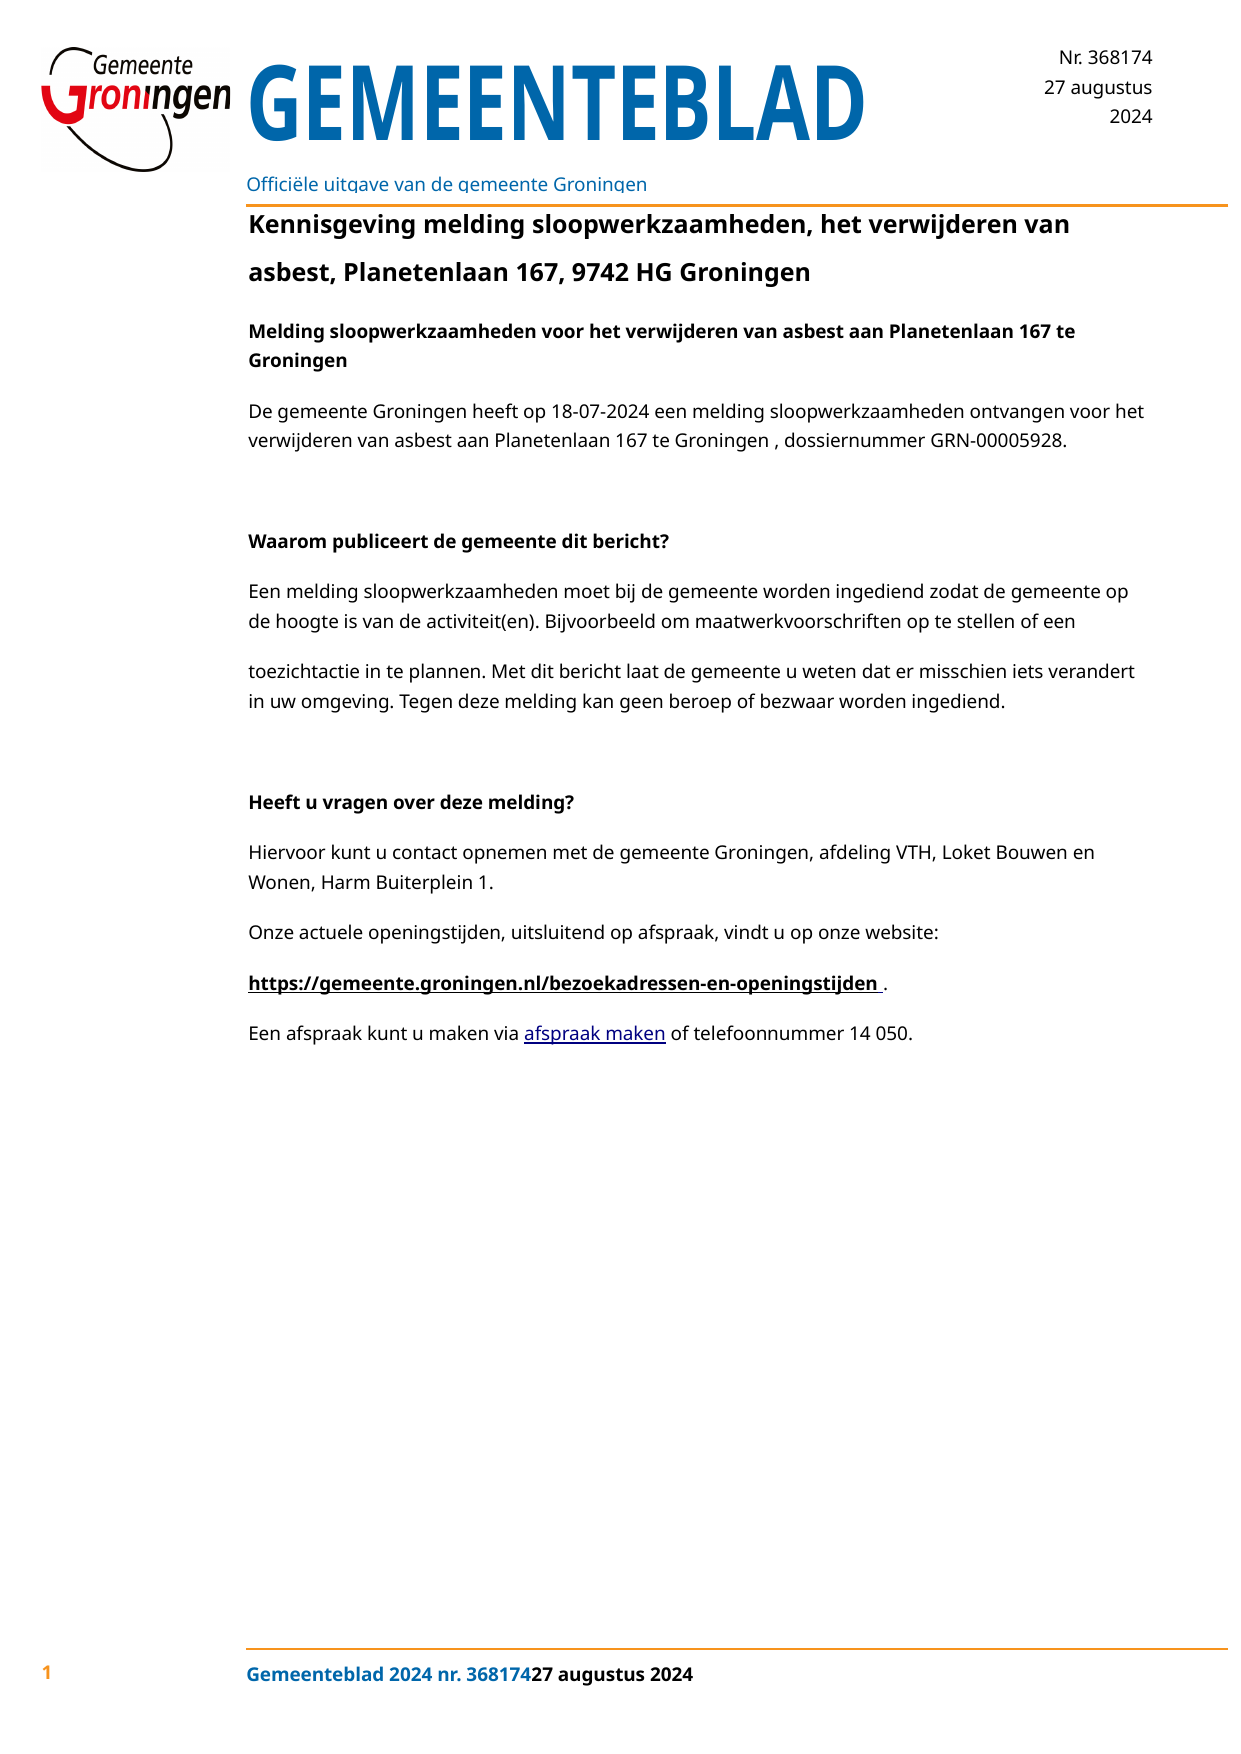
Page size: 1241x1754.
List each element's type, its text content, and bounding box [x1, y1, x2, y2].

picture [41, 47, 231, 172]
text Melding sloopwerkzaamheden voor het verwijderen van asbest aan Planetenlaan 167 te Groningen [248, 318, 1152, 373]
text toezichtactie in te plannen. Met dit bericht laat de gemeente u weten dat er misschien iets verandert in uw omgeving. Tegen deze melding kan geen beroep of bezwaar worden ingediend. [248, 659, 1152, 714]
text Een melding sloopwerkzaamheden moet bij de gemeente worden ingediend zodat de gemeente op de hoogte is van de activiteit(en). Bijvoorbeeld om maatwerkvoorschriften op te stellen of een [248, 579, 1152, 634]
text Kennisgeving melding sloopwerkzaamheden, het verwijderen van asbest, Planetenlaan 167, 9742 HG Groningen [248, 207, 1152, 288]
text Een afspraak kunt u maken via afspraak maken of telefoonnummer 14 050. [248, 1020, 1152, 1046]
text De gemeente Groningen heeft op 18-07-2024 een melding sloopwerkzaamheden ontvangen voor het verwijderen van asbest aan Planetenlaan 167 te Groningen , dossiernummer GRN-00005928. [248, 398, 1152, 453]
text Hiervoor kunt u contact opnemen met de gemeente Groningen, afdeling VTH, Loket Bouwen en Wonen, Harm Buiterplein 1. [248, 839, 1152, 895]
text https://gemeente.groningen.nl/bezoekadressen-en-openingstijden . [248, 970, 1152, 996]
text Onze actuele openingstijden, uitsluitend op afspraak, vindt u op onze website: [248, 919, 1152, 945]
text Heeft u vragen over deze melding? [248, 789, 1152, 815]
text Waarom publiceert de gemeente dit bericht? [248, 528, 1152, 554]
